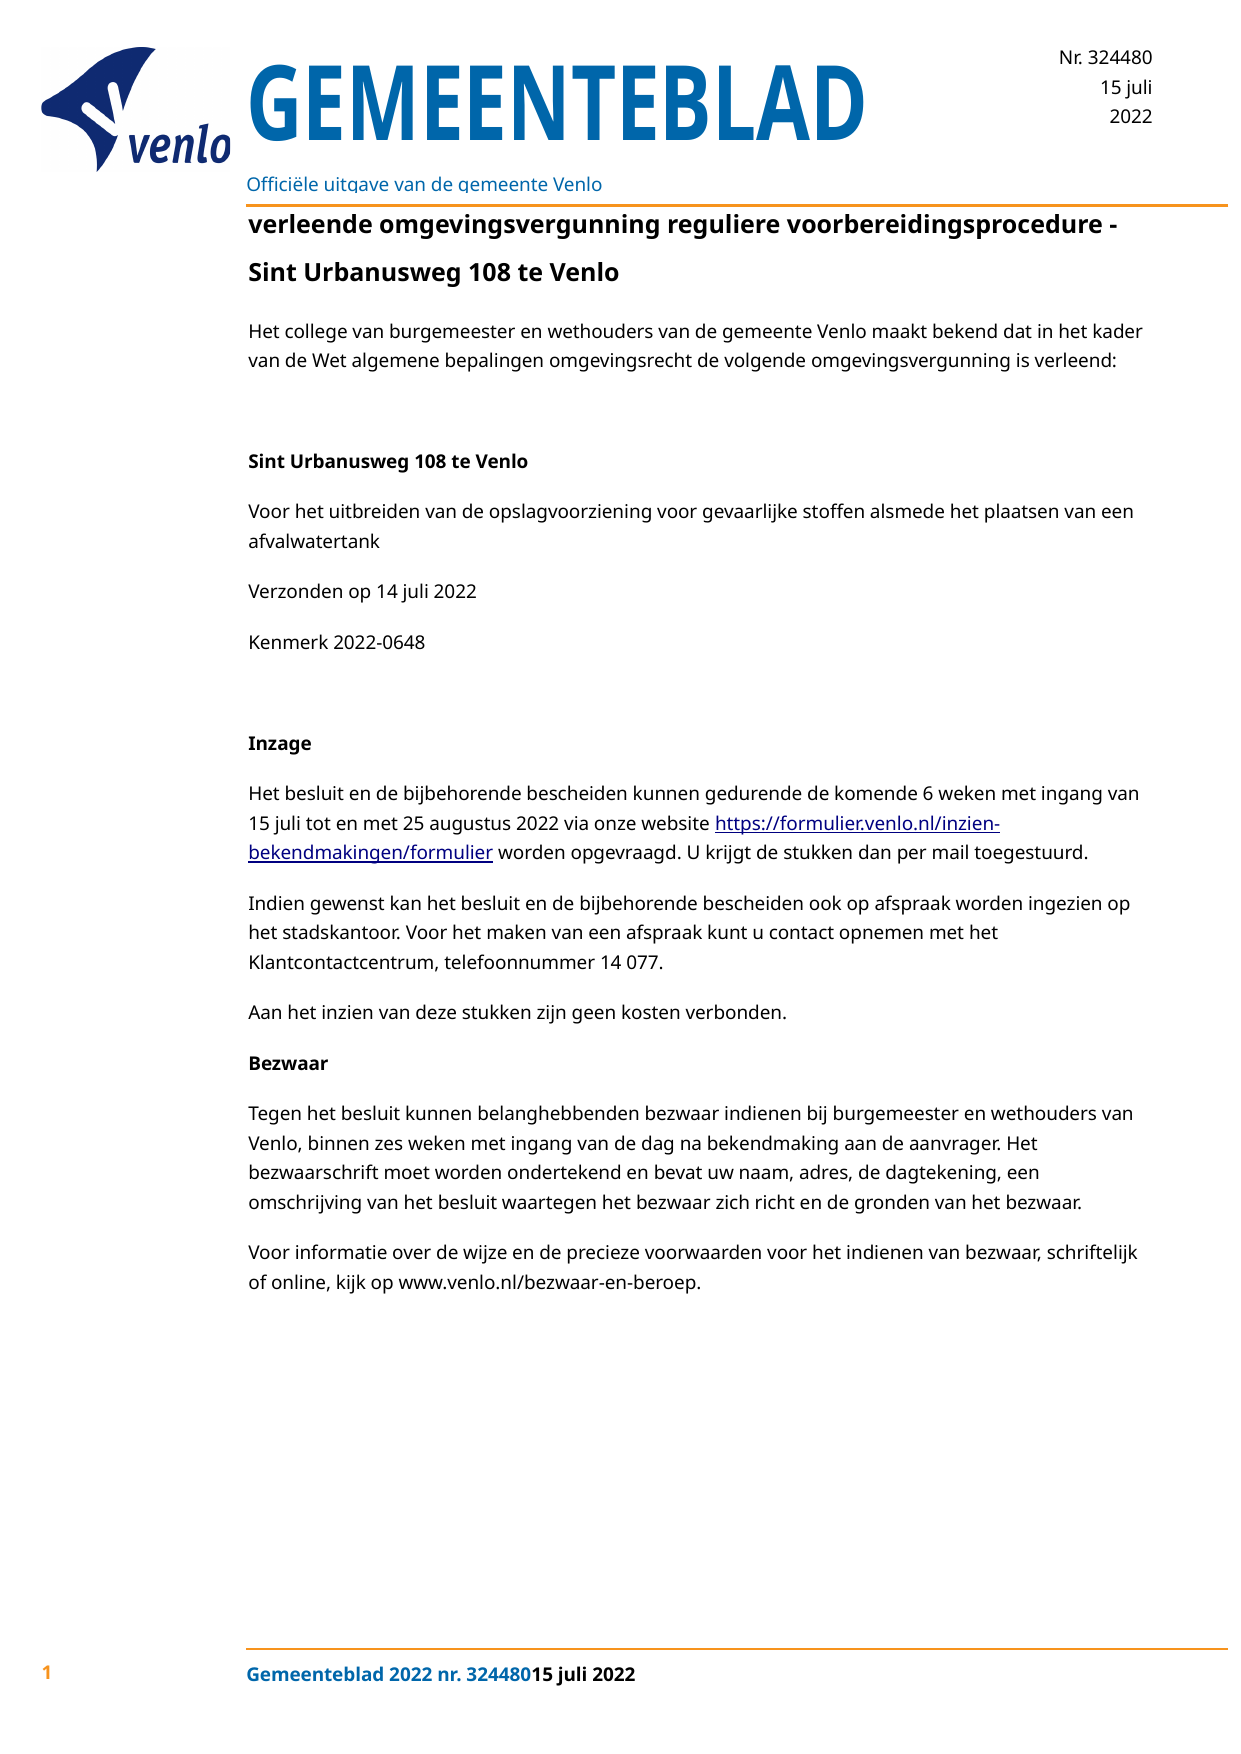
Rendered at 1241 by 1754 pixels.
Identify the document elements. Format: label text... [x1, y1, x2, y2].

text Voor het uitbreiden van de opslagvoorziening voor gevaarlijke stoffen alsmede het plaatsen van een afvalwatertank [248, 499, 1152, 554]
picture [41, 47, 231, 172]
text Verzonden op 14 juli 2022 [248, 579, 1152, 604]
text Kenmerk 2022-0648 [248, 629, 1152, 655]
text Sint Urbanusweg 108 te Venlo [248, 448, 1152, 474]
text Aan het inzien van deze stukken zijn geen kosten verbonden. [248, 999, 1152, 1025]
text Inzage [248, 730, 1152, 756]
text Bezwaar [248, 1050, 1152, 1076]
text verleende omgevingsvergunning reguliere voorbereidingsprocedure - Sint Urbanusweg 108 te Venlo [248, 207, 1152, 288]
text Indien gewenst kan het besluit en de bijbehorende bescheiden ook op afspraak worden ingezien op het stadskantoor. Voor het maken van een afspraak kunt u contact opnemen met het Klantcontactcentrum, telefoonnummer 14 077. [248, 890, 1152, 975]
text Het besluit en de bijbehorende bescheiden kunnen gedurende de komende 6 weken met ingang van 15 juli tot en met 25 augustus 2022 via onze website https://formulier.venlo.nl/inzien-bekendmakingen/formulier worden opgevraagd. U krijgt de stukken dan per mail toegestuurd. [248, 780, 1152, 865]
text Tegen het besluit kunnen belanghebbenden bezwaar indienen bij burgemeester en wethouders van Venlo, binnen zes weken met ingang van de dag na bekendmaking aan de aanvrager. Het bezwaarschrift moet worden ondertekend en bevat uw naam, adres, de dagtekening, een omschrijving van het besluit waartegen het bezwaar zich richt en de gronden van het bezwaar. [248, 1100, 1152, 1215]
text Voor informatie over de wijze en de precieze voorwaarden voor het indienen van bezwaar, schriftelijk of online, kijk op www.venlo.nl/bezwaar-en-beroep. [248, 1239, 1152, 1295]
text Het college van burgemeester en wethouders van de gemeente Venlo maakt bekend dat in het kader van de Wet algemene bepalingen omgevingsrecht de volgende omgevingsvergunning is verleend: [248, 318, 1152, 373]
